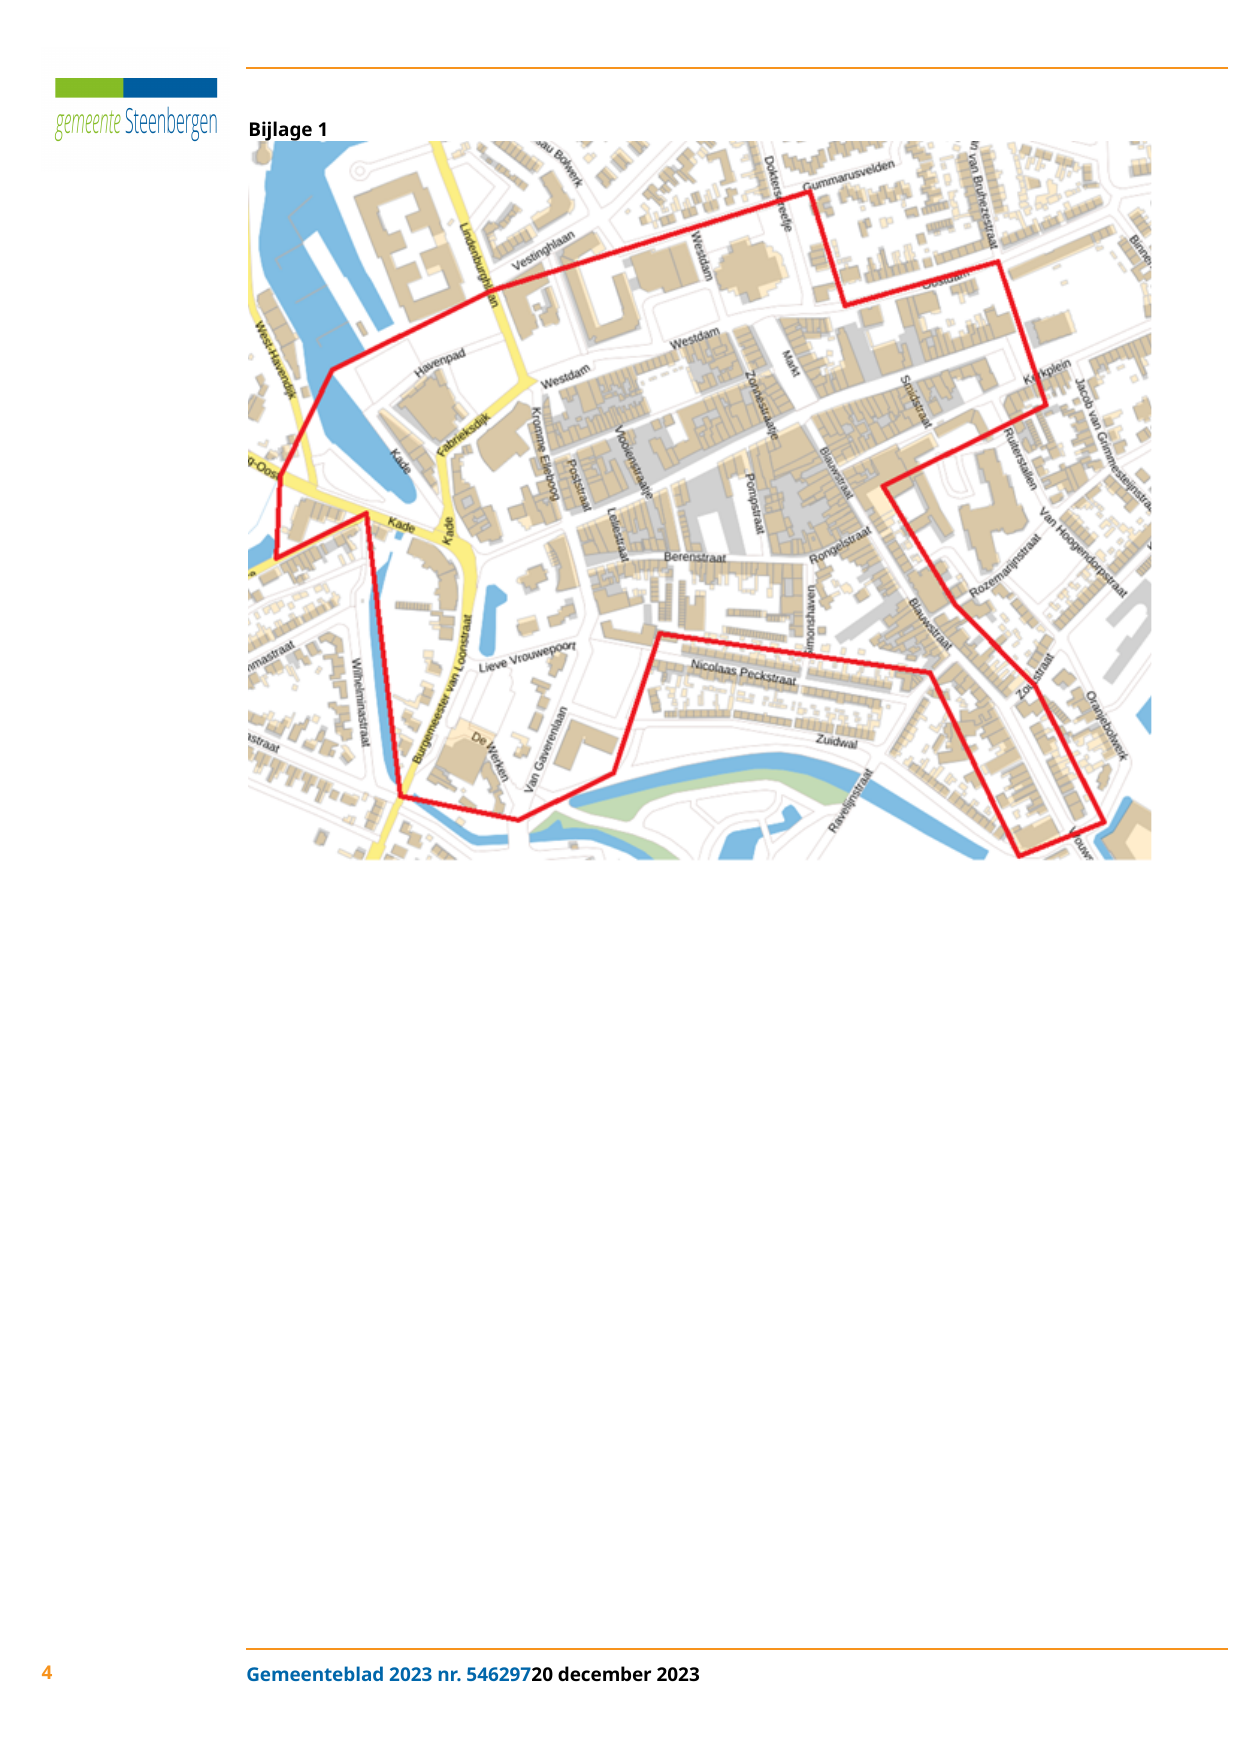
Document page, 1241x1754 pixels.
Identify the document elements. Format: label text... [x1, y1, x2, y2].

picture [41, 47, 231, 172]
picture [248, 141, 1152, 862]
text Bijlage 1 [248, 116, 1152, 141]
